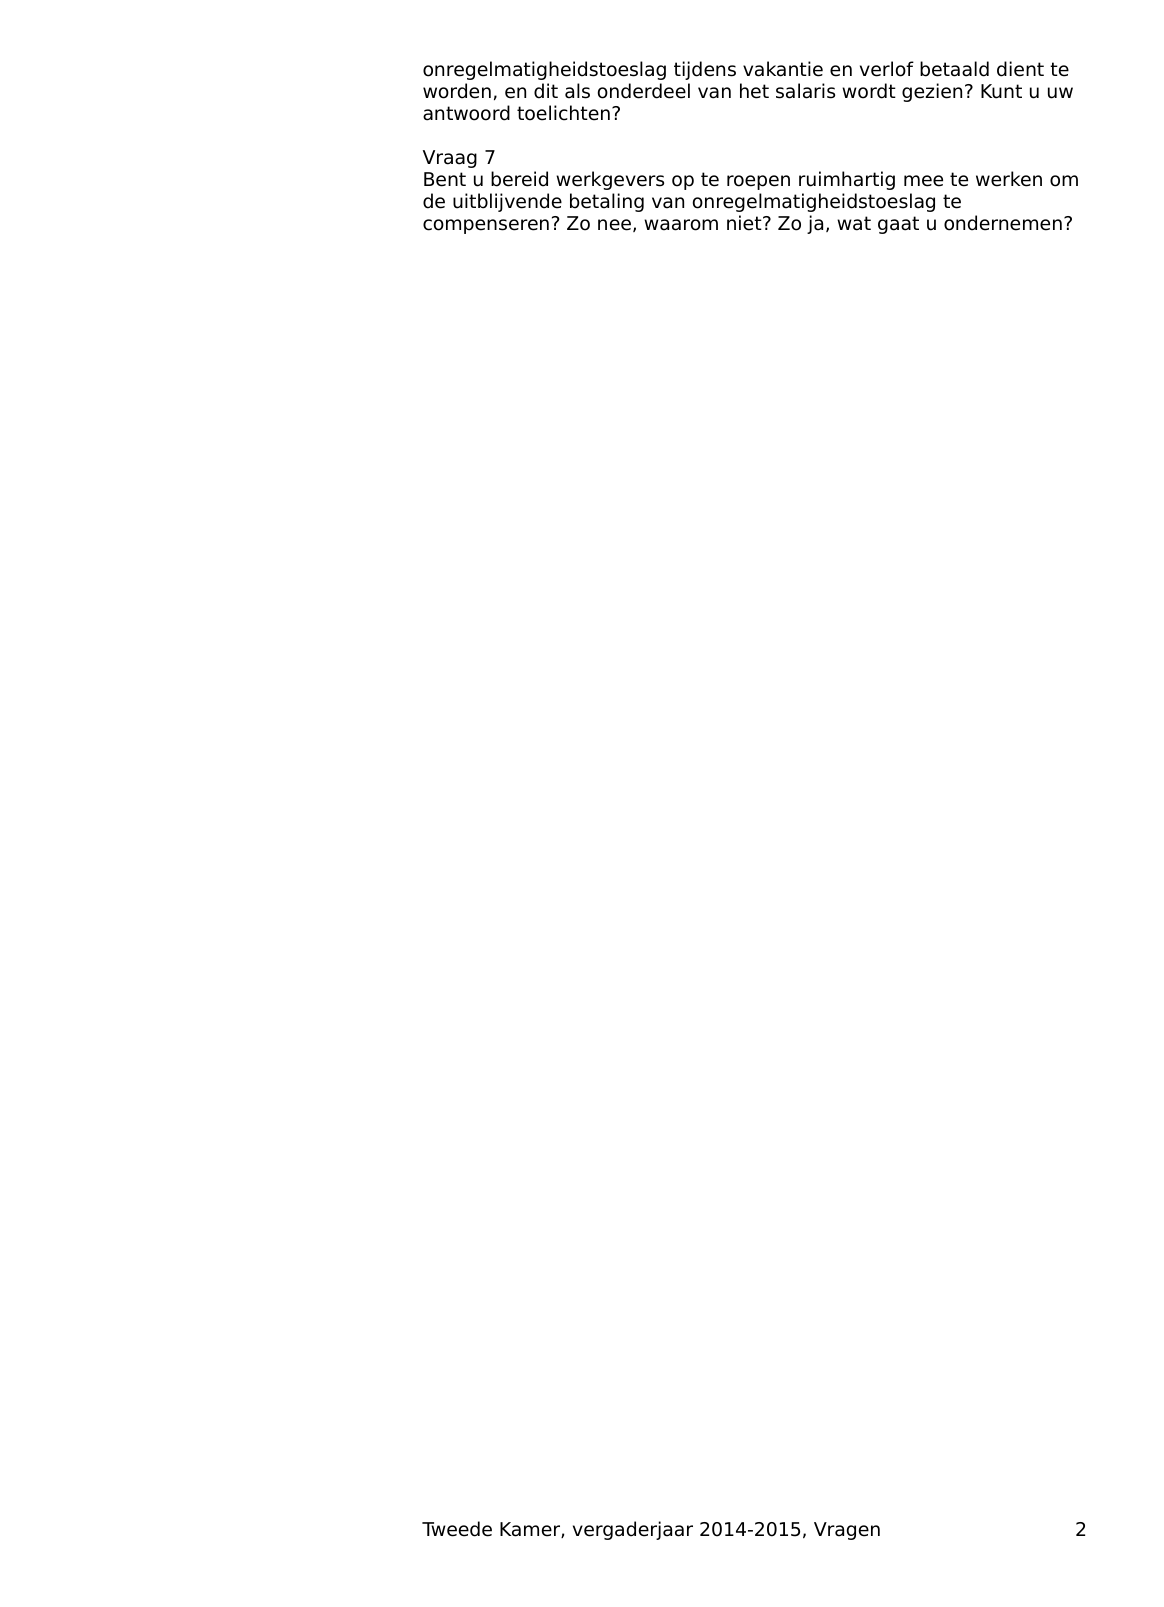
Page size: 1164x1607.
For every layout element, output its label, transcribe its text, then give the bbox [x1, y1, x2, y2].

text Bent u bereid werkgevers op te roepen ruimhartig mee te werken om de uitblijvende betaling van onregelmatigheidstoeslag te compenseren? Zo nee, waarom niet? Zo ja, wat gaat u ondernemen? [422, 169, 1087, 235]
text onregelmatigheidstoeslag tijdens vakantie en verlof betaald dient te worden, en dit als onderdeel van het salaris wordt gezien? Kunt u uw antwoord toelichten? [422, 59, 1087, 125]
text Vraag 7 [422, 147, 1087, 169]
